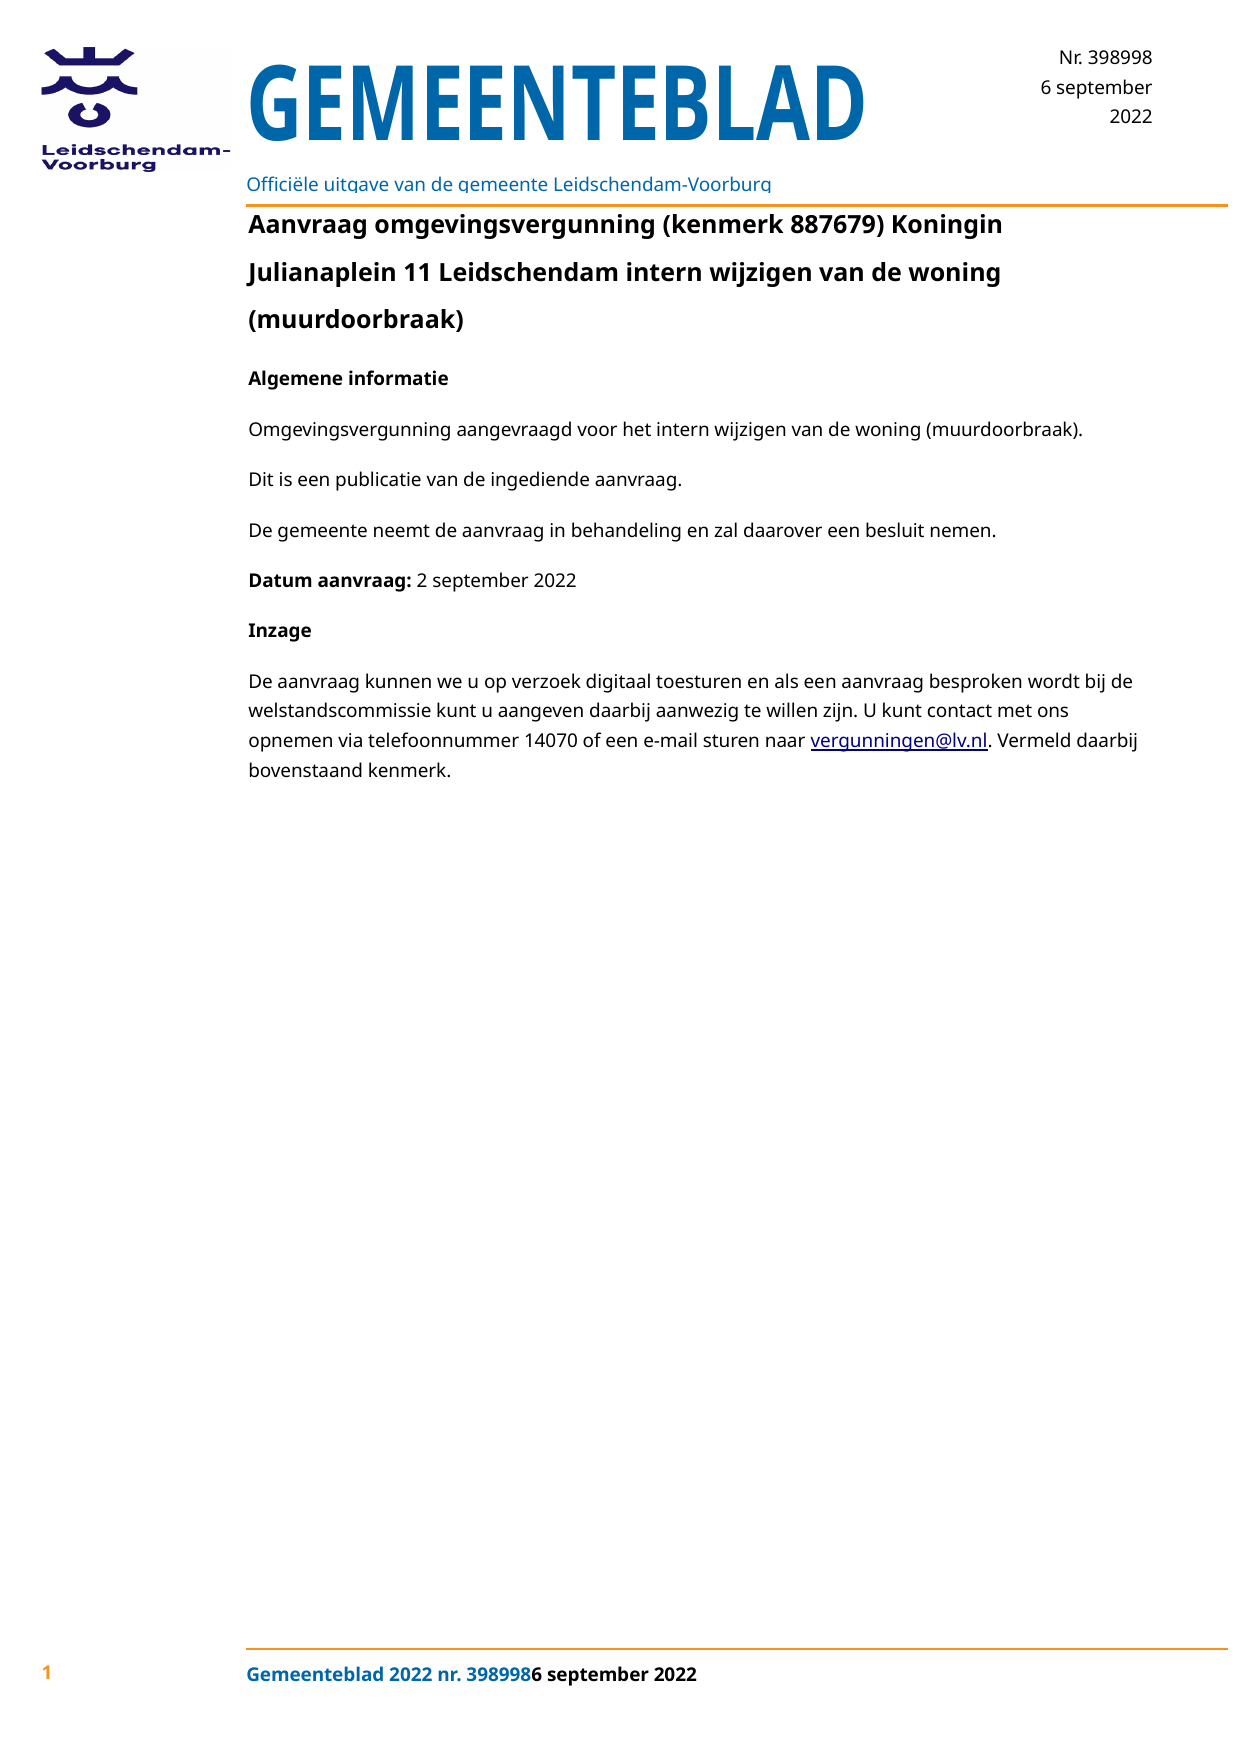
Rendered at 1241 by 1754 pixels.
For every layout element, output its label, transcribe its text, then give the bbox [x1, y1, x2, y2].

picture [41, 47, 231, 172]
text Datum aanvraag: 2 september 2022 [248, 567, 1152, 593]
text Inzage [248, 618, 1152, 643]
text Aanvraag omgevingsvergunning (kenmerk 887679) Koningin Julianaplein 11 Leidschendam intern wijzigen van de woning (muurdoorbraak) [248, 207, 1152, 336]
text Algemene informatie [248, 366, 1152, 391]
text De gemeente neemt de aanvraag in behandeling en zal daarover een besluit nemen. [248, 517, 1152, 542]
text Omgevingsvergunning aangevraagd voor het intern wijzigen van de woning (muurdoorbraak). [248, 416, 1152, 442]
text Dit is een publicatie van de ingediende aanvraag. [248, 466, 1152, 492]
text De aanvraag kunnen we u op verzoek digitaal toesturen en als een aanvraag besproken wordt bij de welstandscommissie kunt u aangeven daarbij aanwezig te willen zijn. U kunt contact met ons opnemen via telefoonnummer 14070 of een e-mail sturen naar vergunningen@lv.nl. Vermeld daarbij bovenstaand kenmerk. [248, 668, 1152, 782]
